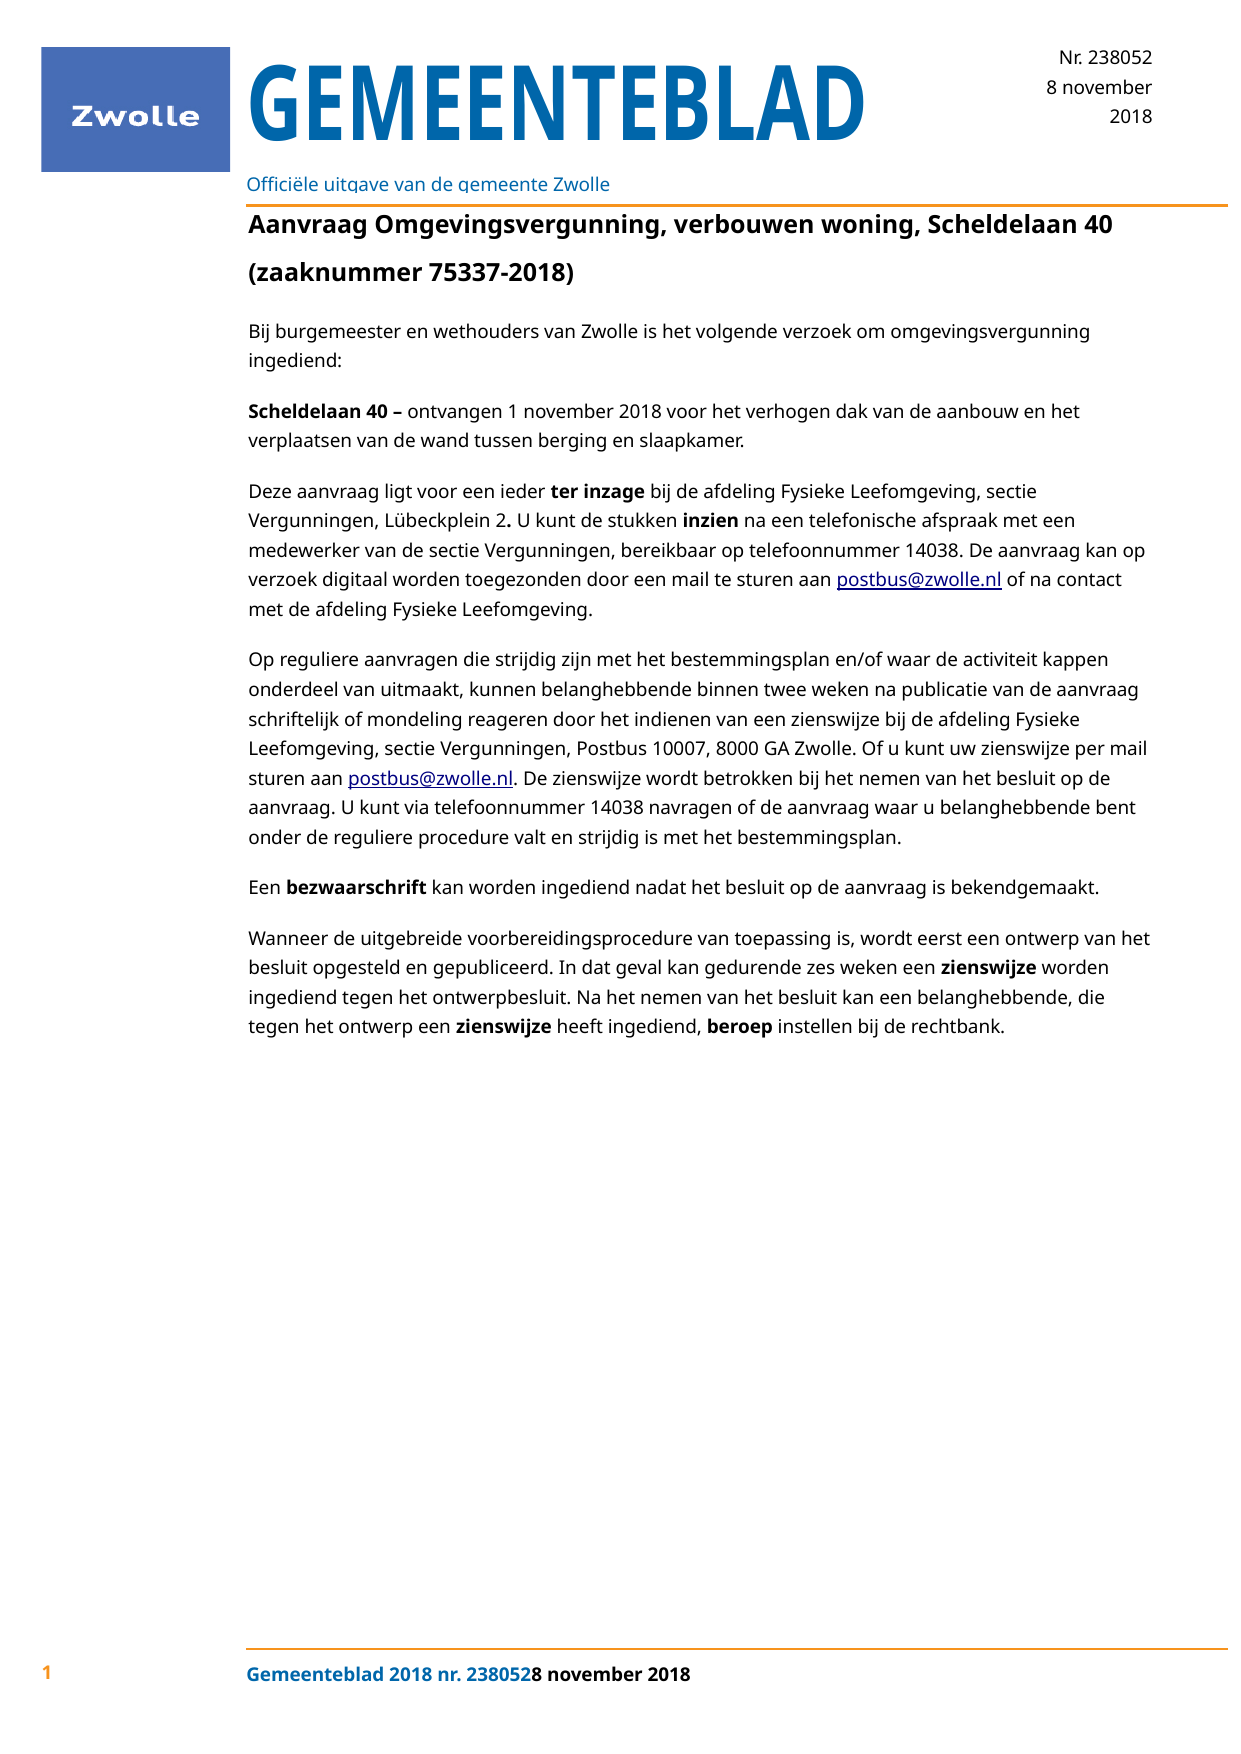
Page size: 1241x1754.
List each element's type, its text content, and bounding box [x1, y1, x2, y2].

text Op reguliere aanvragen die strijdig zijn met het bestemmingsplan en/of waar de activiteit kappen onderdeel van uitmaakt, kunnen belanghebbende binnen twee weken na publicatie van de aanvraag schriftelijk of mondeling reageren door het indienen van een zienswijze bij de afdeling Fysieke Leefomgeving, sectie Vergunningen, Postbus 10007, 8000 GA Zwolle. Of u kunt uw zienswijze per mail sturen aan postbus@zwolle.nl. De zienswijze wordt betrokken bij het nemen van het besluit op de aanvraag. U kunt via telefoonnummer 14038 navragen of de aanvraag waar u belanghebbende bent onder de reguliere procedure valt en strijdig is met het bestemmingsplan. [248, 647, 1152, 850]
picture [41, 47, 231, 172]
text Een bezwaarschrift kan worden ingediend nadat het besluit op de aanvraag is bekendgemaakt. [248, 874, 1152, 900]
text Wanneer de uitgebreide voorbereidingsprocedure van toepassing is, wordt eerst een ontwerp van het besluit opgesteld en gepubliceerd. In dat geval kan gedurende zes weken een zienswijze worden ingediend tegen het ontwerpbesluit. Na het nemen van het besluit kan een belanghebbende, die tegen het ontwerp een zienswijze heeft ingediend, beroep instellen bij de rechtbank. [248, 925, 1152, 1039]
text Aanvraag Omgevingsvergunning, verbouwen woning, Scheldelaan 40 (zaaknummer 75337-2018) [248, 207, 1152, 288]
text Deze aanvraag ligt voor een ieder ter inzage bij de afdeling Fysieke Leefomgeving, sectie Vergunningen, Lübeckplein 2. U kunt de stukken inzien na een telefonische afspraak met een medewerker van de sectie Vergunningen, bereikbaar op telefoonnummer 14038. De aanvraag kan op verzoek digitaal worden toegezonden door een mail te sturen aan postbus@zwolle.nl of na contact met de afdeling Fysieke Leefomgeving. [248, 478, 1152, 622]
text Scheldelaan 40 – ontvangen 1 november 2018 voor het verhogen dak van de aanbouw en het verplaatsen van de wand tussen berging en slaapkamer. [248, 398, 1152, 453]
text Bij burgemeester en wethouders van Zwolle is het volgende verzoek om omgevingsvergunning ingediend: [248, 318, 1152, 373]
